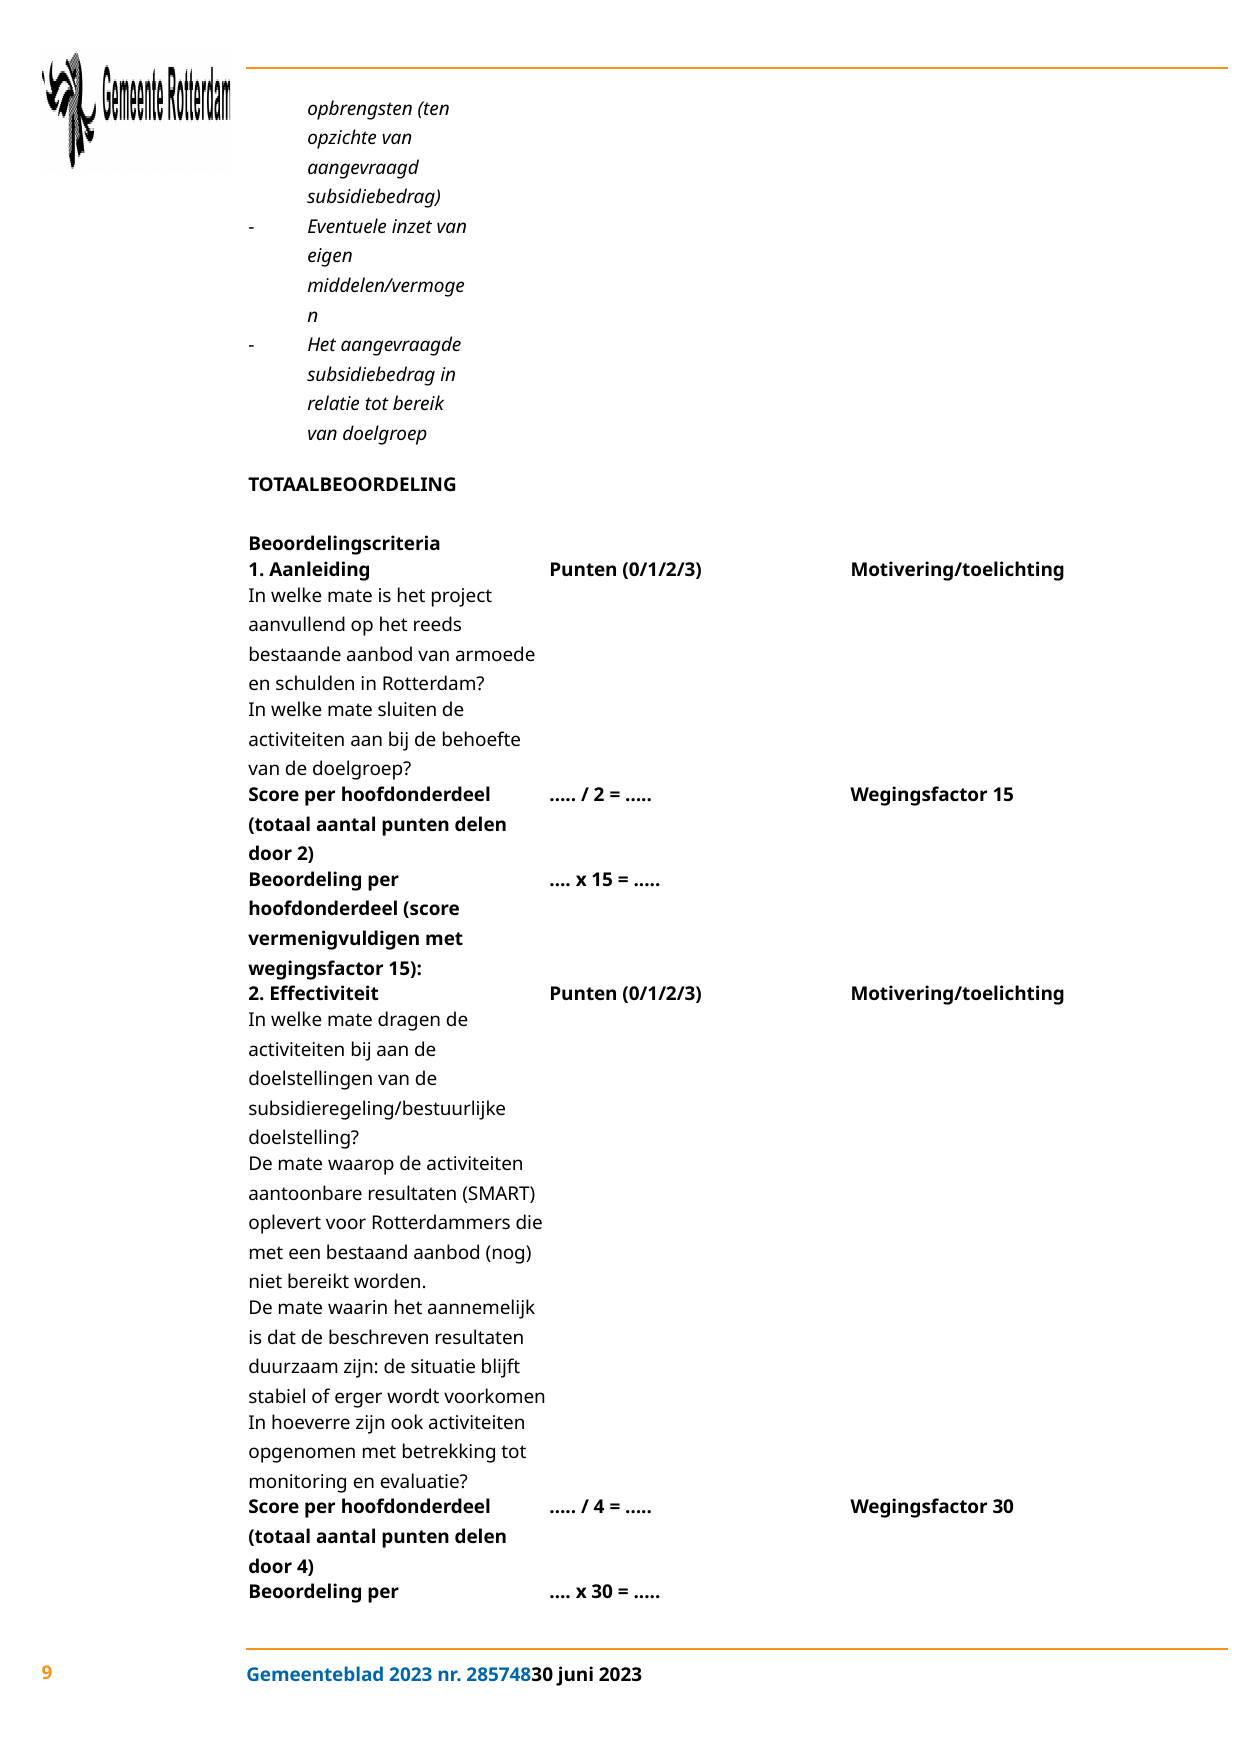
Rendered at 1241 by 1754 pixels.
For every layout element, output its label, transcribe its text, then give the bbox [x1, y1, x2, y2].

table_cell Punten (0/1/2/3) [549, 981, 850, 1006]
table_cell [850, 1294, 1152, 1409]
table_cell Wegingsfactor 30 [850, 1494, 1152, 1579]
table_cell 2. Effectiviteit [248, 981, 549, 1006]
table_cell opbrengsten (ten opzichte van aangevraagd subsidiebedrag) Eventuele inzet van eigen middelen/vermogen Het aangevraagde subsidiebedrag in relatie tot bereik van doelgroep [248, 95, 474, 446]
table_cell …. x 30 = ..... [549, 1579, 850, 1604]
table_cell [850, 1150, 1152, 1294]
table_cell [549, 696, 850, 781]
table_cell Score per hoofdonderdeel (totaal aantal punten delen door 4) [248, 1494, 549, 1579]
table_cell [549, 1150, 850, 1294]
table_cell [850, 1579, 1152, 1604]
table_cell 1. Aanleiding [248, 556, 549, 582]
table_cell [549, 1006, 850, 1150]
table_cell [850, 696, 1152, 781]
table_cell Motivering/toelichting [850, 981, 1152, 1006]
table_cell Beoordeling per [248, 1579, 549, 1604]
table_cell Punten (0/1/2/3) [549, 556, 850, 582]
table_cell ….. / 4 = ….. [549, 1494, 850, 1579]
table_cell [549, 582, 850, 696]
table_cell In welke mate is het project aanvullend op het reeds bestaande aanbod van armoede en schulden in Rotterdam? [248, 582, 549, 696]
table_cell [248, 446, 1152, 472]
table_cell [474, 95, 700, 446]
table_cell TOTAALBEOORDELING [248, 472, 474, 497]
picture [41, 47, 231, 172]
table_cell Wegingsfactor 15 [850, 781, 1152, 866]
table_cell In hoeverre zijn ook activiteiten opgenomen met betrekking tot monitoring en evaluatie? [248, 1409, 549, 1494]
table_cell [926, 472, 1152, 497]
table_cell …. x 15 = ..... [549, 866, 850, 981]
table_cell [474, 472, 700, 497]
table_cell [549, 1409, 850, 1494]
table_cell [850, 582, 1152, 696]
table_cell In welke mate dragen de activiteiten bij aan de doelstellingen van de subsidieregeling/bestuurlijke doelstelling? [248, 1006, 549, 1150]
table_cell In welke mate sluiten de activiteiten aan bij de behoefte van de doelgroep? [248, 696, 549, 781]
table_cell [700, 95, 926, 446]
table_cell De mate waarop de activiteiten aantoonbare resultaten (SMART) oplevert voor Rotterdammers die met een bestaand aanbod (nog) niet bereikt worden. [248, 1150, 549, 1294]
table_cell [700, 472, 926, 497]
table_cell [549, 1294, 850, 1409]
table_cell Motivering/toelichting [850, 556, 1152, 582]
table_cell [850, 866, 1152, 981]
table_cell ….. / 2 = ….. [549, 781, 850, 866]
table_header Beoordelingscriteria [248, 530, 549, 556]
table_cell Beoordeling per hoofdonderdeel (score vermenigvuldigen met wegingsfactor 15): [248, 866, 549, 981]
table_header [549, 530, 1152, 556]
table_cell [926, 95, 1152, 446]
table_cell De mate waarin het aannemelijk is dat de beschreven resultaten duurzaam zijn: de situatie blijft stabiel of erger wordt voorkomen [248, 1294, 549, 1409]
table_cell [850, 1006, 1152, 1150]
table_cell Score per hoofdonderdeel (totaal aantal punten delen door 2) [248, 781, 549, 866]
table_cell [850, 1409, 1152, 1494]
